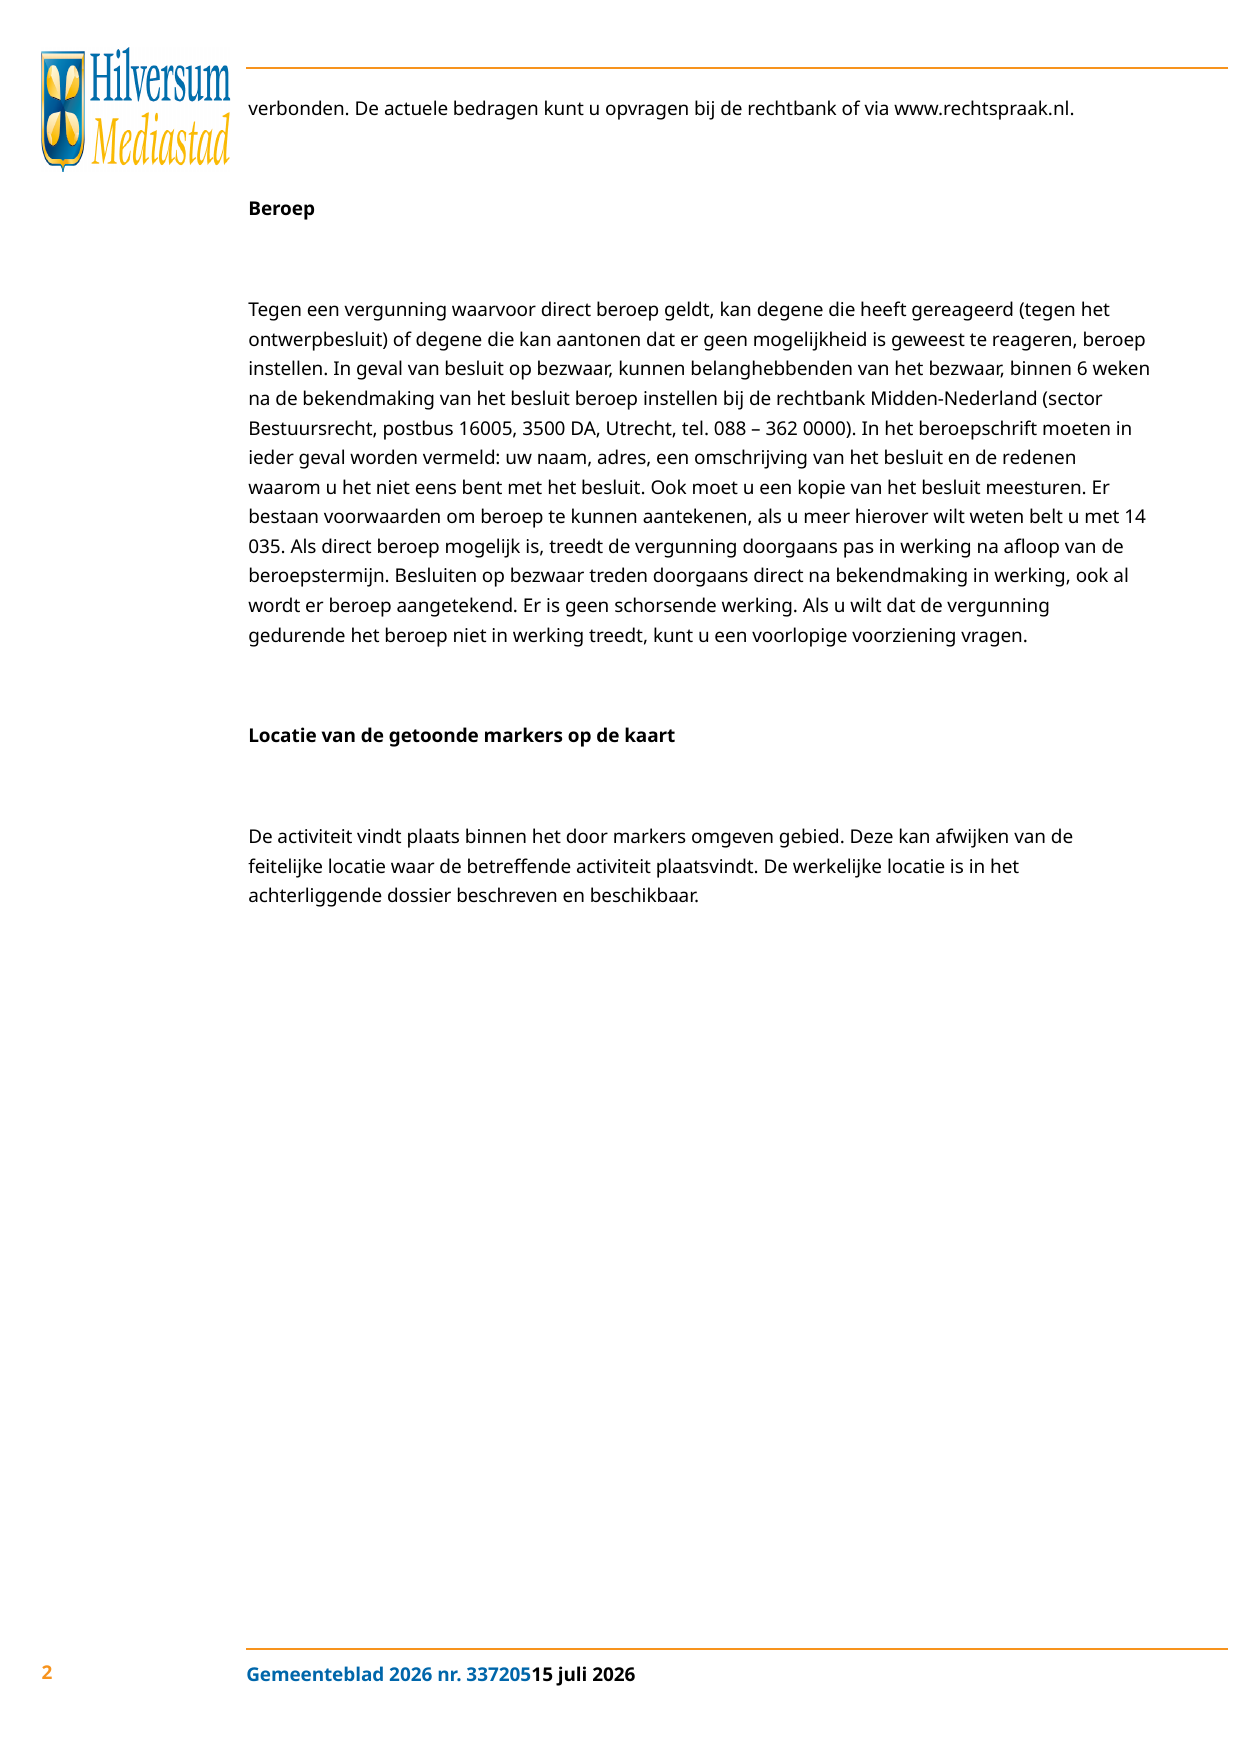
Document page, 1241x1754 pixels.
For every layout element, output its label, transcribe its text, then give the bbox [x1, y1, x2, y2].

text Locatie van de getoonde markers op de kaart [248, 723, 1152, 748]
picture [41, 47, 231, 172]
text De activiteit vindt plaats binnen het door markers omgeven gebied. Deze kan afwijken van de feitelijke locatie waar de betreffende activiteit plaatsvindt. De werkelijke locatie is in het achterliggende dossier beschreven en beschikbaar. [248, 823, 1152, 908]
text verbonden. De actuele bedragen kunt u opvragen bij de rechtbank of via www.rechtspraak.nl. [248, 95, 1152, 121]
text Beroep [248, 196, 1152, 221]
text Tegen een vergunning waarvoor direct beroep geldt, kan degene die heeft gereageerd (tegen het ontwerpbesluit) of degene die kan aantonen dat er geen mogelijkheid is geweest te reageren, beroep instellen. In geval van besluit op bezwaar, kunnen belanghebbenden van het bezwaar, binnen 6 weken na de bekendmaking van het besluit beroep instellen bij de rechtbank Midden-Nederland (sector Bestuursrecht, postbus 16005, 3500 DA, Utrecht, tel. 088 – 362 0000). In het beroepschrift moeten in ieder geval worden vermeld: uw naam, adres, een omschrijving van het besluit en de redenen waarom u het niet eens bent met het besluit. Ook moet u een kopie van het besluit meesturen. Er bestaan voorwaarden om beroep te kunnen aantekenen, als u meer hierover wilt weten belt u met 14 035. Als direct beroep mogelijk is, treedt de vergunning doorgaans pas in werking na afloop van de beroepstermijn. Besluiten op bezwaar treden doorgaans direct na bekendmaking in werking, ook al wordt er beroep aangetekend. Er is geen schorsende werking. Als u wilt dat de vergunning gedurende het beroep niet in werking treedt, kunt u een voorlopige voorziening vragen. [248, 296, 1152, 648]
